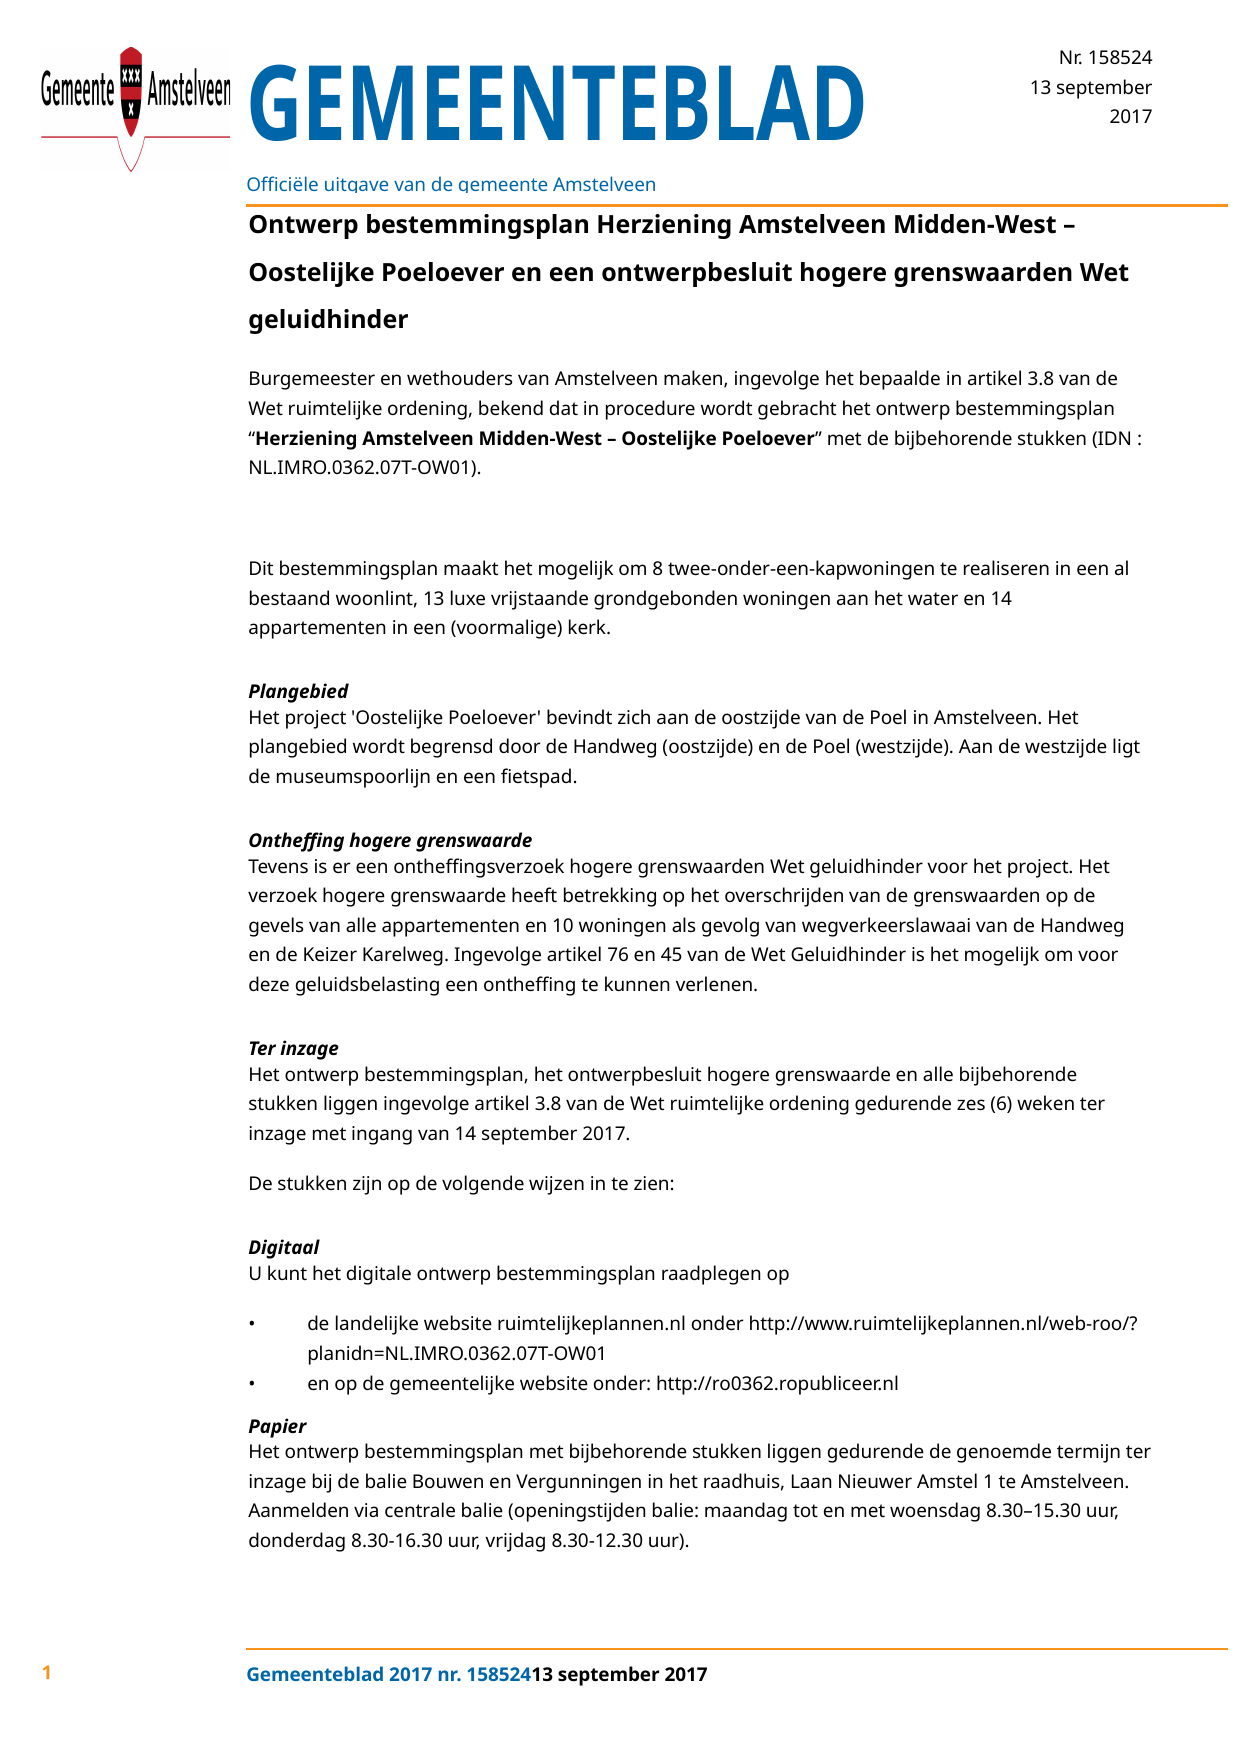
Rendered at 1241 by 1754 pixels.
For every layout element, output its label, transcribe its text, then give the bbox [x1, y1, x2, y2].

text Digitaal [248, 1234, 1152, 1260]
text Het ontwerp bestemmingsplan met bijbehorende stukken liggen gedurende de genoemde termijn ter inzage bij de balie Bouwen en Vergunningen in het raadhuis, Laan Nieuwer Amstel 1 te Amstelveen. Aanmelden via centrale balie (openingstijden balie: maandag tot en met woensdag 8.30–15.30 uur, donderdag 8.30-16.30 uur, vrijdag 8.30-12.30 uur). [248, 1438, 1152, 1553]
text Dit bestemmingsplan maakt het mogelijk om 8 twee-onder-een-kapwoningen te realiseren in een al bestaand woonlint, 13 luxe vrijstaande grondgebonden woningen aan het water en 14 appartementen in een (voormalige) kerk. [248, 555, 1152, 640]
text Burgemeester en wethouders van Amstelveen maken, ingevolge het bepaalde in artikel 3.8 van de Wet ruimtelijke ordening, bekend dat in procedure wordt gebracht het ontwerp bestemmingsplan “Herziening Amstelveen Midden-West – Oostelijke Poeloever” met de bijbehorende stukken (IDN : NL.IMRO.0362.07T-OW01). [248, 366, 1152, 480]
text Het ontwerp bestemmingsplan, het ontwerpbesluit hogere grenswaarde en alle bijbehorende stukken liggen ingevolge artikel 3.8 van de Wet ruimtelijke ordening gedurende zes (6) weken ter inzage met ingang van 14 september 2017. [248, 1061, 1152, 1146]
list de landelijke website ruimtelijkeplannen.nl onder http://www.ruimtelijkeplannen.nl/web-roo/?planidn=NL.IMRO.0362.07T-OW01 [248, 1311, 1152, 1366]
text Ontheffing hogere grenswaarde [248, 827, 1152, 853]
text Papier [248, 1413, 1152, 1438]
text U kunt het digitale ontwerp bestemmingsplan raadplegen op [248, 1260, 1152, 1286]
list en op de gemeentelijke website onder: http://ro0362.ropubliceer.nl [248, 1370, 1152, 1395]
text Tevens is er een ontheffingsverzoek hogere grenswaarden Wet geluidhinder voor het project. Het verzoek hogere grenswaarde heeft betrekking op het overschrijden van de grenswaarden op de gevels van alle appartementen en 10 woningen als gevolg van wegverkeerslawaai van de Handweg en de Keizer Karelweg. Ingevolge artikel 76 en 45 van de Wet Geluidhinder is het mogelijk om voor deze geluidsbelasting een ontheffing te kunnen verlenen. [248, 853, 1152, 997]
picture [41, 47, 231, 172]
text Het project 'Oostelijke Poeloever' bevindt zich aan de oostzijde van de Poel in Amstelveen. Het plangebied wordt begrensd door de Handweg (oostzijde) en de Poel (westzijde). Aan de westzijde ligt de museumspoorlijn en een fietspad. [248, 704, 1152, 789]
text Ontwerp bestemmingsplan Herziening Amstelveen Midden-West – Oostelijke Poeloever en een ontwerpbesluit hogere grenswaarden Wet geluidhinder [248, 207, 1152, 336]
text De stukken zijn op de volgende wijzen in te zien: [248, 1170, 1152, 1196]
text Ter inzage [248, 1035, 1152, 1061]
text Plangebied [248, 678, 1152, 704]
